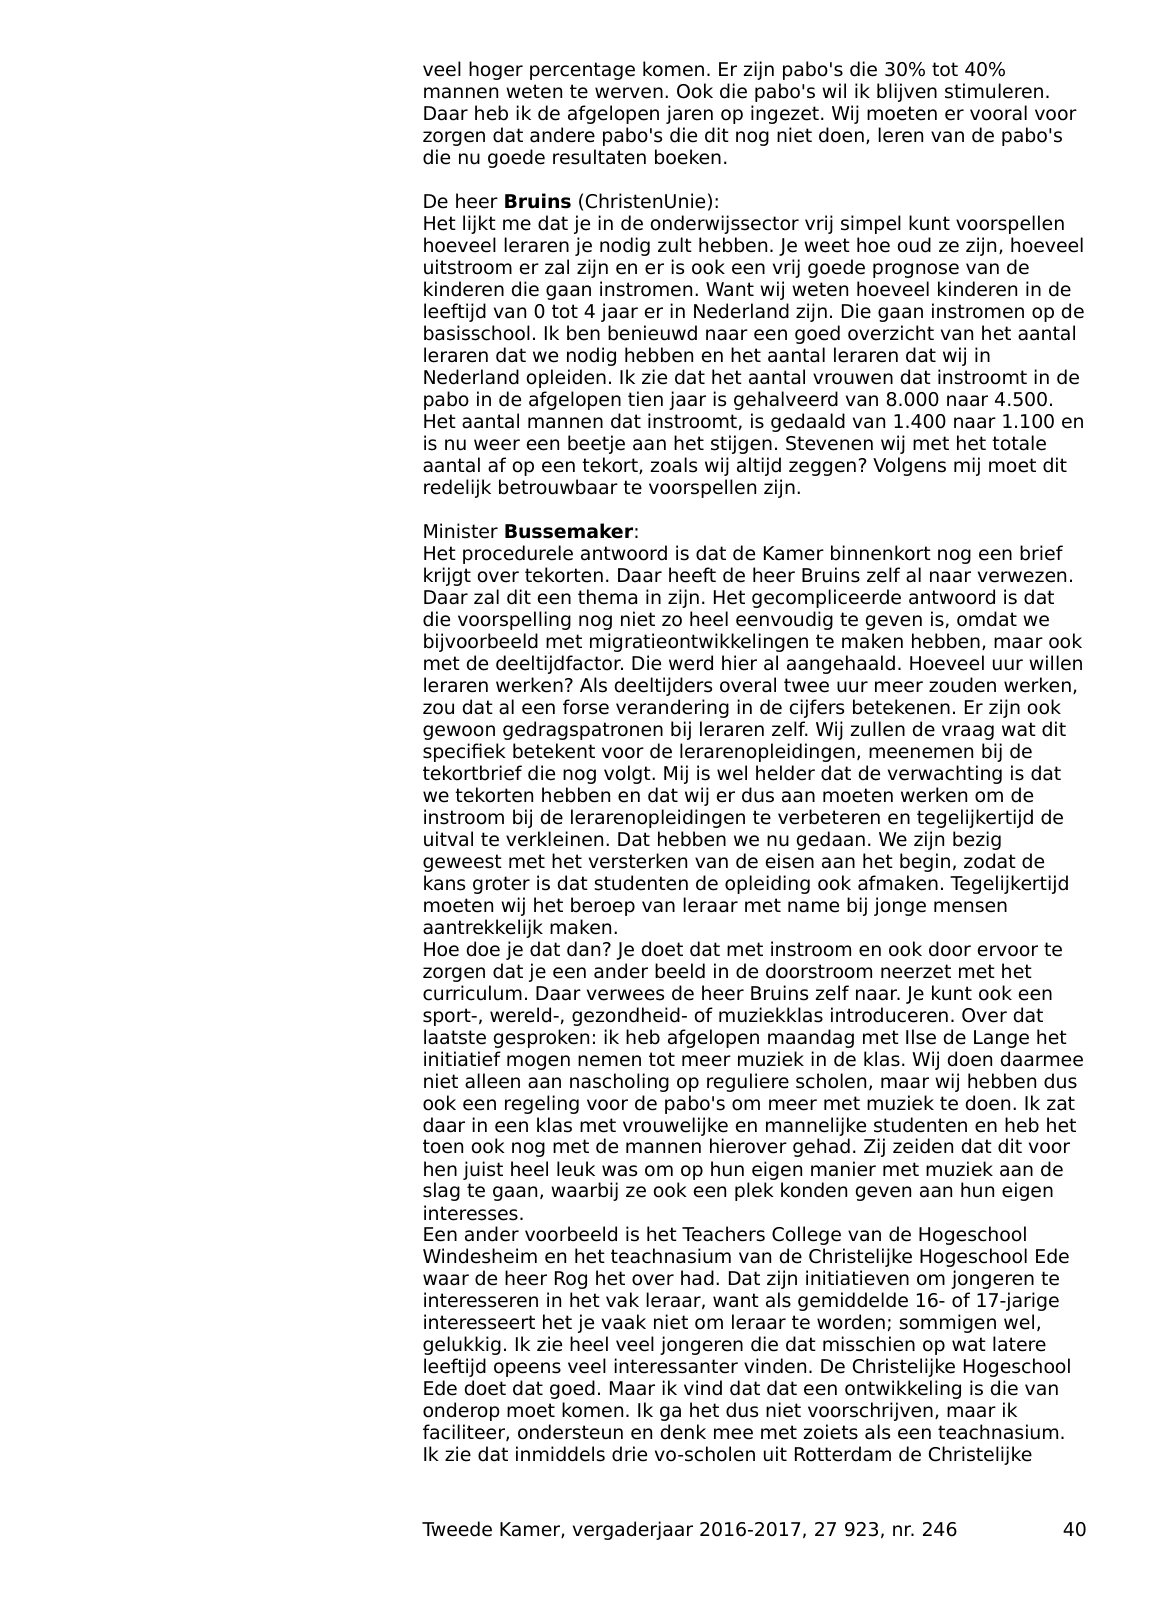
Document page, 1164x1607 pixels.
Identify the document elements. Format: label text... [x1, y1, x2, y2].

text Hoe doe je dat dan? Je doet dat met instroom en ook door ervoor te zorgen dat je een ander beeld in de doorstroom neerzet met het curriculum. Daar verwees de heer Bruins zelf naar. Je kunt ook een sport-, wereld-, gezondheid- of muziekklas introduceren. Over dat laatste gesproken: ik heb afgelopen maandag met Ilse de Lange het initiatief mogen nemen tot meer muziek in de klas. Wij doen daarmee niet alleen aan nascholing op reguliere scholen, maar wij hebben dus ook een regeling voor de pabo's om meer met muziek te doen. Ik zat daar in een klas met vrouwelijke en mannelijke studenten en heb het toen ook nog met de mannen hierover gehad. Zij zeiden dat dit voor hen juist heel leuk was om op hun eigen manier met muziek aan de slag te gaan, waarbij ze ook een plek konden geven aan hun eigen interesses. [422, 939, 1087, 1224]
text De heer Bruins (ChristenUnie): [422, 191, 1087, 213]
text Het lijkt me dat je in de onderwijssector vrij simpel kunt voorspellen hoeveel leraren je nodig zult hebben. Je weet hoe oud ze zijn, hoeveel uitstroom er zal zijn en er is ook een vrij goede prognose van de kinderen die gaan instromen. Want wij weten hoeveel kinderen in de leeftijd van 0 tot 4 jaar er in Nederland zijn. Die gaan instromen op de basisschool. Ik ben benieuwd naar een goed overzicht van het aantal leraren dat we nodig hebben en het aantal leraren dat wij in Nederland opleiden. Ik zie dat het aantal vrouwen dat instroomt in de pabo in de afgelopen tien jaar is gehalveerd van 8.000 naar 4.500. Het aantal mannen dat instroomt, is gedaald van 1.400 naar 1.100 en is nu weer een beetje aan het stijgen. Stevenen wij met het totale aantal af op een tekort, zoals wij altijd zeggen? Volgens mij moet dit redelijk betrouwbaar te voorspellen zijn. [422, 213, 1087, 499]
text Minister Bussemaker: [422, 521, 1087, 543]
text veel hoger percentage komen. Er zijn pabo's die 30% tot 40% mannen weten te werven. Ook die pabo's wil ik blijven stimuleren. Daar heb ik de afgelopen jaren op ingezet. Wij moeten er vooral voor zorgen dat andere pabo's die dit nog niet doen, leren van de pabo's die nu goede resultaten boeken. [422, 59, 1087, 169]
text Het procedurele antwoord is dat de Kamer binnenkort nog een brief krijgt over tekorten. Daar heeft de heer Bruins zelf al naar verwezen. Daar zal dit een thema in zijn. Het gecompliceerde antwoord is dat die voorspelling nog niet zo heel eenvoudig te geven is, omdat we bijvoorbeeld met migratieontwikkelingen te maken hebben, maar ook met de deeltijdfactor. Die werd hier al aangehaald. Hoeveel uur willen leraren werken? Als deeltijders overal twee uur meer zouden werken, zou dat al een forse verandering in de cijfers betekenen. Er zijn ook gewoon gedragspatronen bij leraren zelf. Wij zullen de vraag wat dit specifiek betekent voor de lerarenopleidingen, meenemen bij de tekortbrief die nog volgt. Mij is wel helder dat de verwachting is dat we tekorten hebben en dat wij er dus aan moeten werken om de instroom bij de lerarenopleidingen te verbeteren en tegelijkertijd de uitval te verkleinen. Dat hebben we nu gedaan. We zijn bezig geweest met het versterken van de eisen aan het begin, zodat de kans groter is dat studenten de opleiding ook afmaken. Tegelijkertijd moeten wij het beroep van leraar met name bij jonge mensen aantrekkelijk maken. [422, 543, 1087, 939]
text Een ander voorbeeld is het Teachers College van de Hogeschool Windesheim en het teachnasium van de Christelijke Hogeschool Ede waar de heer Rog het over had. Dat zijn initiatieven om jongeren te interesseren in het vak leraar, want als gemiddelde 16- of 17-jarige interesseert het je vaak niet om leraar te worden; sommigen wel, gelukkig. Ik zie heel veel jongeren die dat misschien op wat latere leeftijd opeens veel interessanter vinden. De Christelijke Hogeschool Ede doet dat goed. Maar ik vind dat dat een ontwikkeling is die van onderop moet komen. Ik ga het dus niet voorschrijven, maar ik faciliteer, ondersteun en denk mee met zoiets als een teachnasium. Ik zie dat inmiddels drie vo-scholen uit Rotterdam de Christelijke [422, 1224, 1087, 1466]
